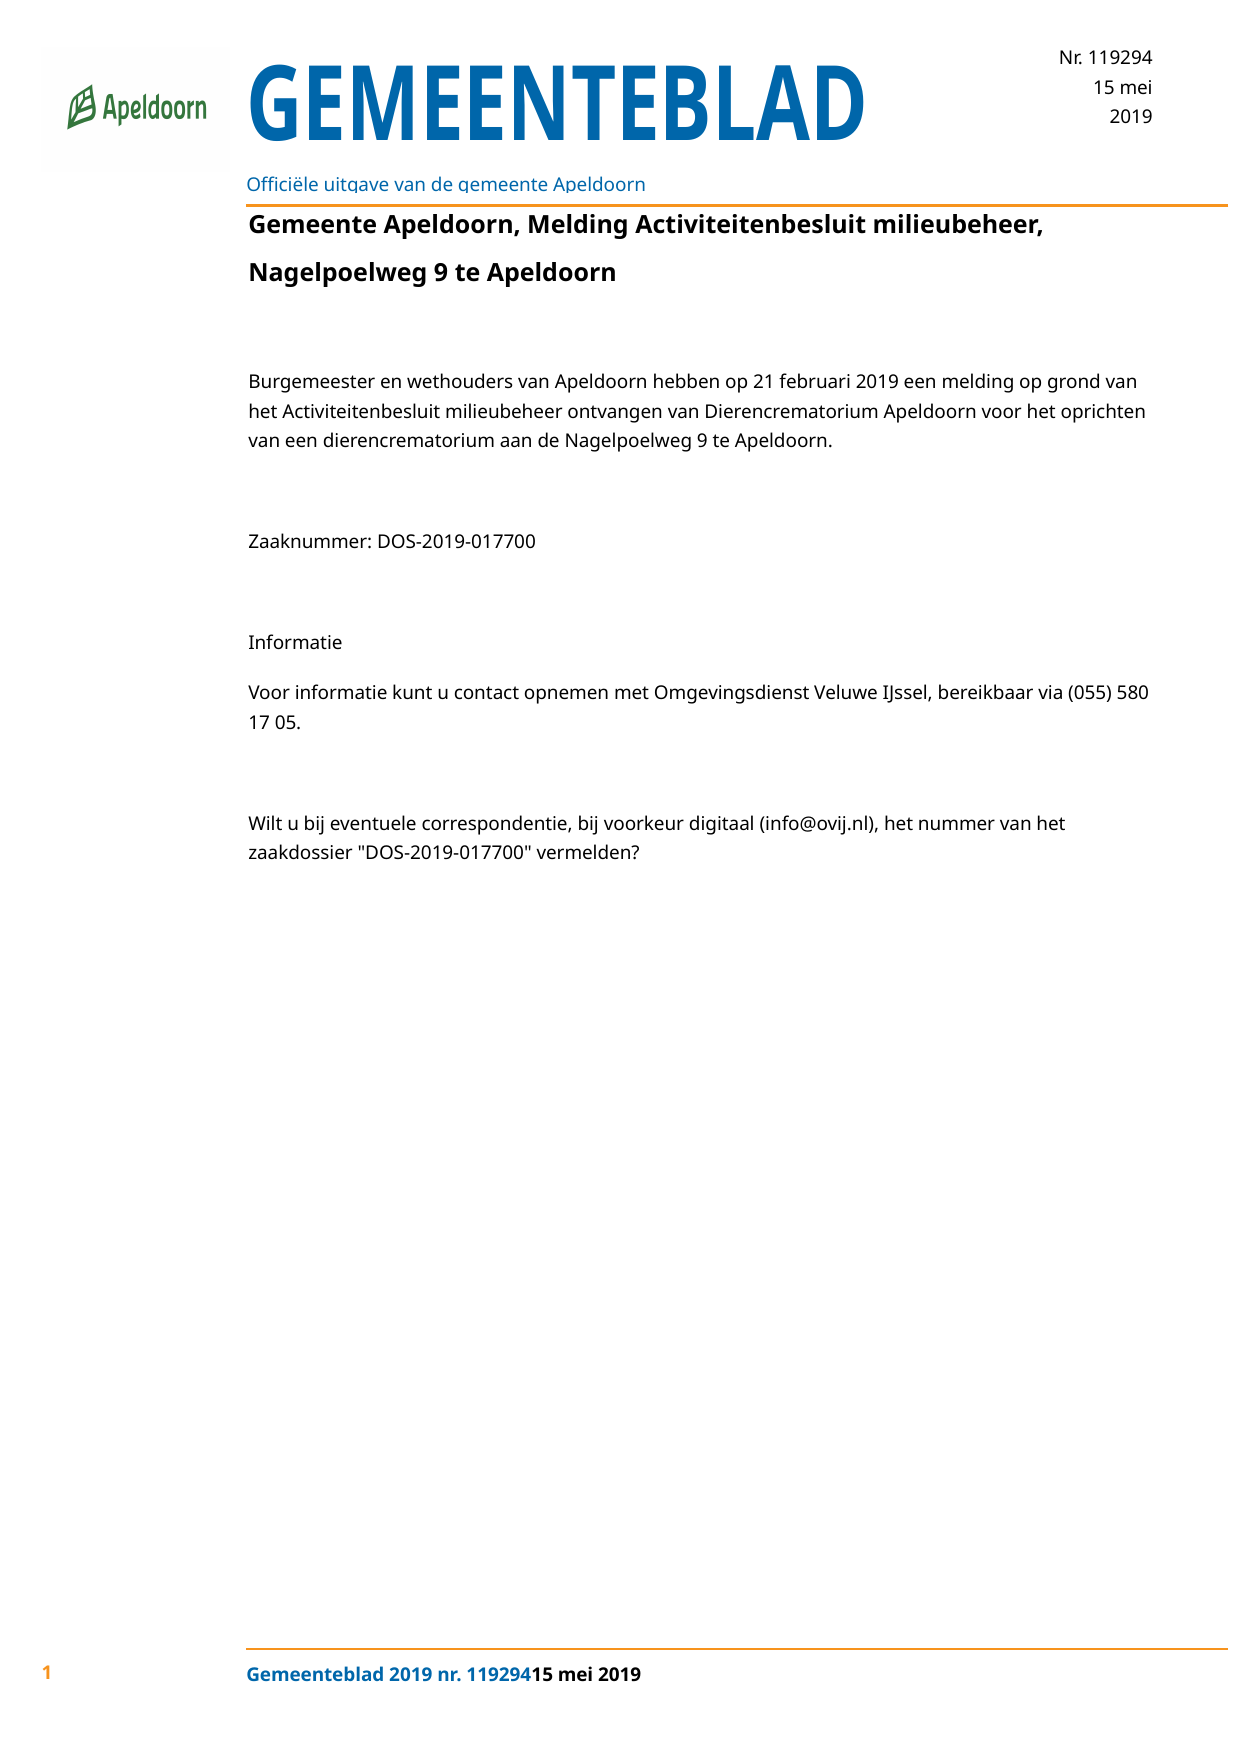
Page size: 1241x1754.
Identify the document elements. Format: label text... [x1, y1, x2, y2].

text Gemeente Apeldoorn, Melding Activiteitenbesluit milieubeheer, Nagelpoelweg 9 te Apeldoorn [248, 207, 1152, 288]
text Zaaknummer: DOS-2019-017700 [248, 528, 1152, 554]
picture [41, 47, 231, 172]
text Informatie [248, 629, 1152, 655]
text Voor informatie kunt u contact opnemen met Omgevingsdienst Veluwe IJssel, bereikbaar via (055) 580 17 05. [248, 679, 1152, 735]
text Wilt u bij eventuele correspondentie, bij voorkeur digitaal (info@ovij.nl), het nummer van het zaakdossier "DOS-2019-017700" vermelden? [248, 810, 1152, 865]
text Burgemeester en wethouders van Apeldoorn hebben op 21 februari 2019 een melding op grond van het Activiteitenbesluit milieubeheer ontvangen van Dierencrematorium Apeldoorn voor het oprichten van een dierencrematorium aan de Nagelpoelweg 9 te Apeldoorn. [248, 368, 1152, 453]
